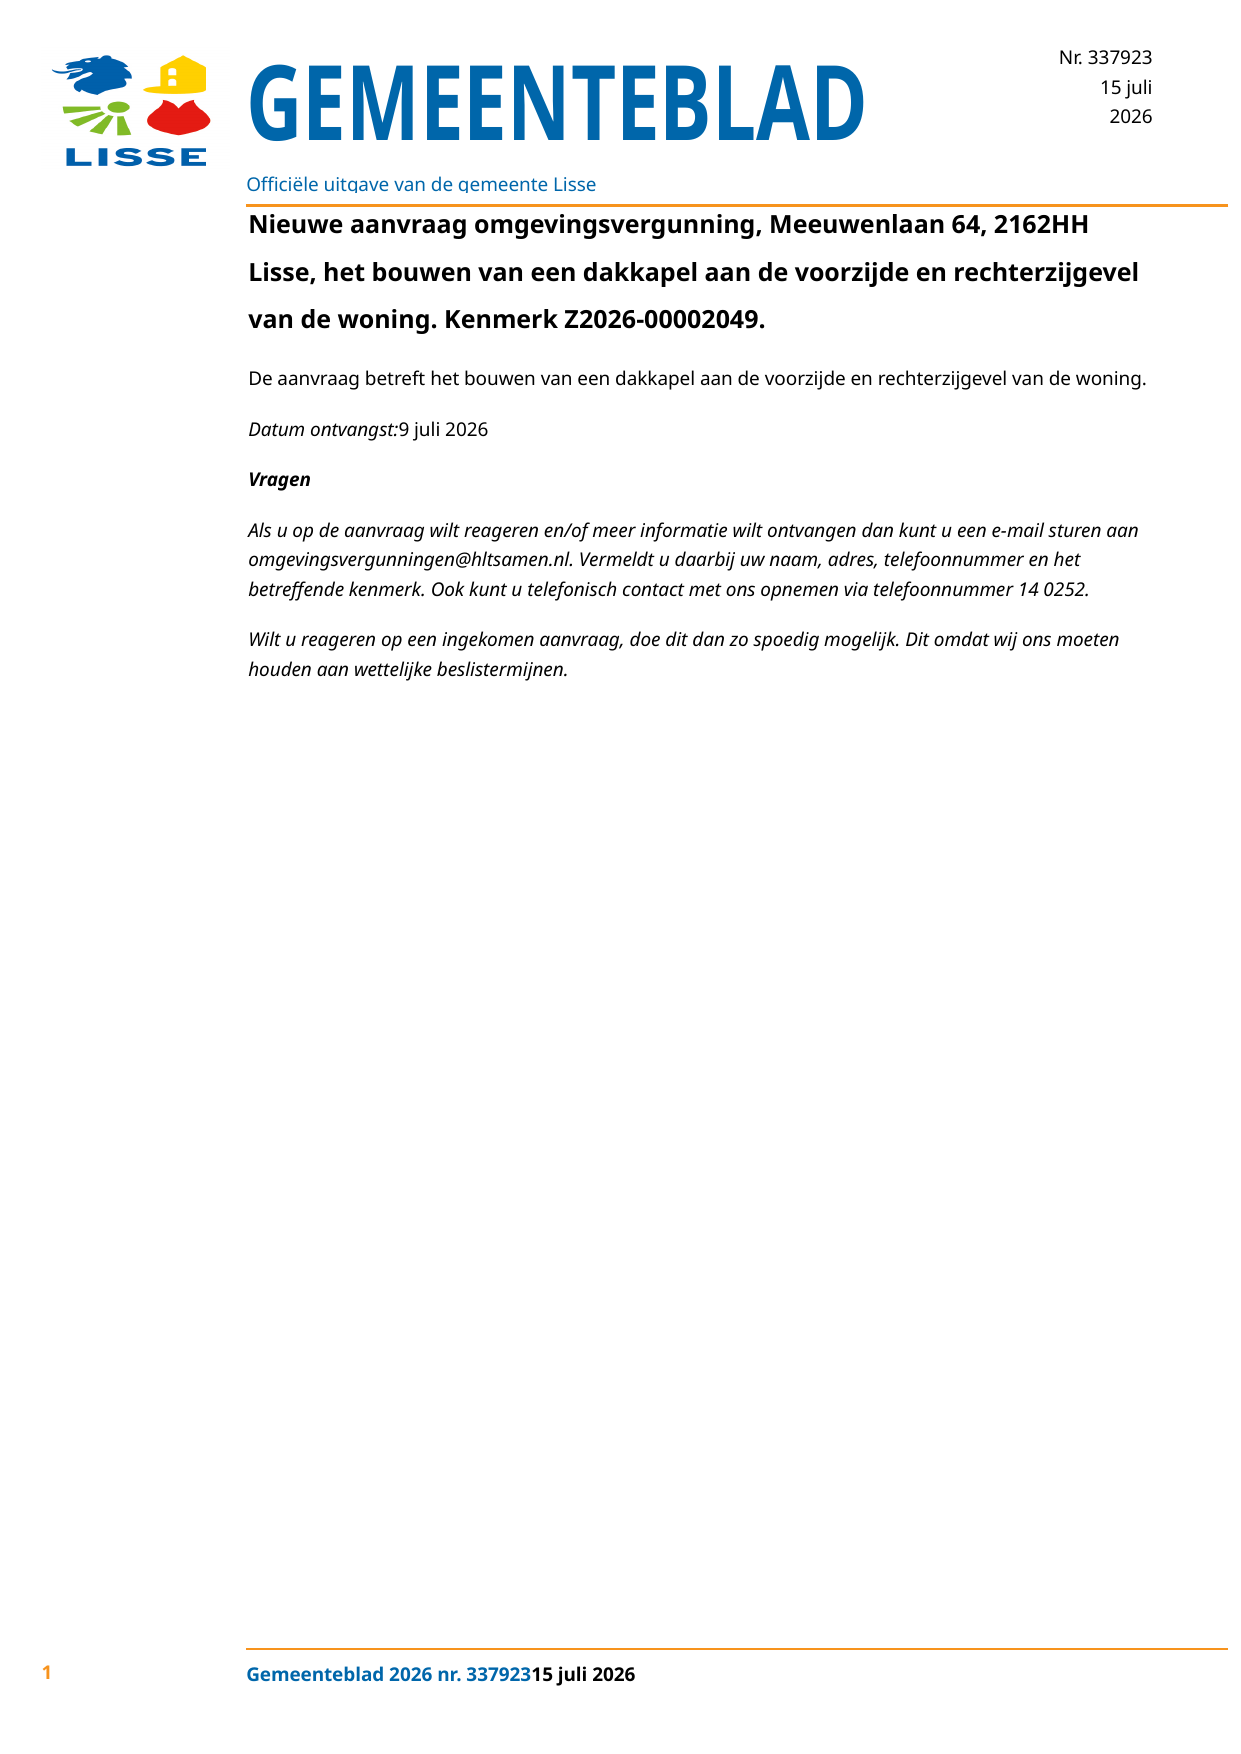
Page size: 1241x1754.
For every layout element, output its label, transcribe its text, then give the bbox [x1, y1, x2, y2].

text Als u op de aanvraag wilt reageren en/of meer informatie wilt ontvangen dan kunt u een e-mail sturen aan omgevingsvergunningen@hltsamen.nl. Vermeldt u daarbij uw naam, adres, telefoonnummer en het betreffende kenmerk. Ook kunt u telefonisch contact met ons opnemen via telefoonnummer 14 0252. [248, 517, 1152, 602]
text Nieuwe aanvraag omgevingsvergunning, Meeuwenlaan 64, 2162HH Lisse, het bouwen van een dakkapel aan de voorzijde en rechterzijgevel van de woning. Kenmerk Z2026-00002049. [248, 207, 1152, 336]
text Wilt u reageren op een ingekomen aanvraag, doe dit dan zo spoedig mogelijk. Dit omdat wij ons moeten houden aan wettelijke beslistermijnen. [248, 626, 1152, 682]
picture [41, 47, 231, 172]
text Datum ontvangst:9 juli 2026 [248, 416, 1152, 442]
text De aanvraag betreft het bouwen van een dakkapel aan de voorzijde en rechterzijgevel van de woning. [248, 366, 1152, 391]
text Vragen [248, 466, 1152, 492]
